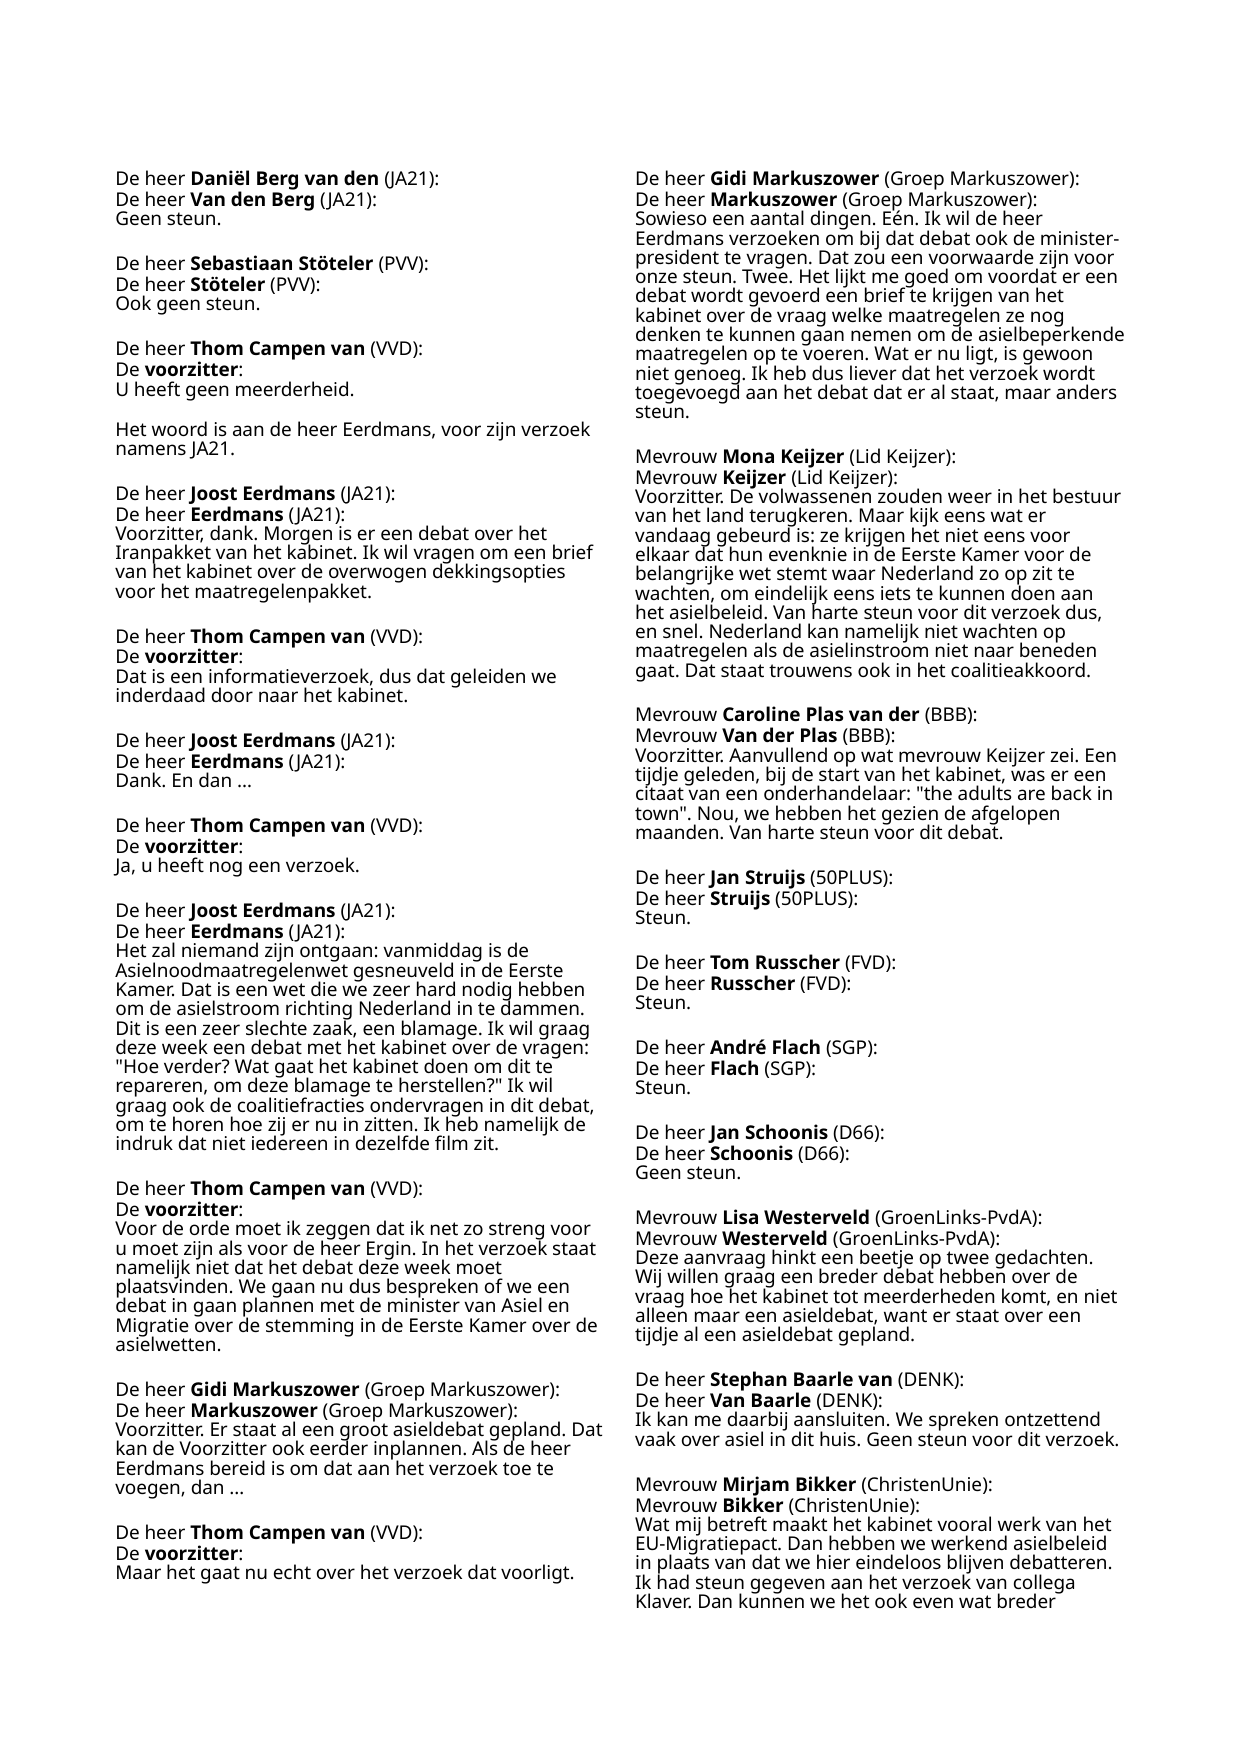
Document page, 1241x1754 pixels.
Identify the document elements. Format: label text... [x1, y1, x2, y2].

text De heer Flach (SGP): [635, 1060, 1125, 1079]
text De heer Thom Campen van (VVD): [115, 812, 605, 838]
text De heer Jan Struijs (50PLUS): [635, 864, 1125, 889]
text Steun. [635, 909, 1125, 928]
text De heer Thom Campen van (VVD): [115, 1519, 605, 1544]
text Voorzitter. Aanvullend op wat mevrouw Keijzer zei. Een tijdje geleden, bij de start van het kabinet, was er een citaat van een onderhandelaar: "the adults are back in town". Nou, we hebben het gezien de afgelopen maanden. Van harte steun voor dit debat. [635, 747, 1125, 843]
text De heer Stephan Baarle van (DENK): [635, 1366, 1125, 1392]
text Geen steun. [635, 1164, 1125, 1183]
text Steun. [635, 994, 1125, 1013]
text Mevrouw Mona Keijzer (Lid Keijzer): [635, 443, 1125, 469]
text De heer Gidi Markuszower (Groep Markuszower): [115, 1376, 605, 1402]
text De heer Joost Eerdmans (JA21): [115, 480, 605, 506]
text De heer André Flach (SGP): [635, 1034, 1125, 1060]
text Het zal niemand zijn ontgaan: vanmiddag is de Asielnoodmaatregelenwet gesneuveld in de Eerste Kamer. Dat is een wet die we zeer hard nodig hebben om de asielstroom richting Nederland in te dammen. Dit is een zeer slechte zaak, een blamage. Ik wil graag deze week een debat met het kabinet over de vragen: "Hoe verder? Wat gaat het kabinet doen om dit te repareren, om deze blamage te herstellen?" Ik wil graag ook de coalitiefracties ondervragen in dit debat, om te horen hoe zij er nu in zitten. Ik heb namelijk de indruk dat niet iedereen in dezelfde film zit. [115, 942, 605, 1154]
text Steun. [635, 1079, 1125, 1098]
text De heer Gidi Markuszower (Groep Markuszower): [635, 165, 1125, 191]
text De heer Tom Russcher (FVD): [635, 949, 1125, 975]
text De heer Thom Campen van (VVD): [115, 623, 605, 648]
text De heer Sebastiaan Stöteler (PVV): [115, 250, 605, 276]
text De heer Eerdmans (JA21): [115, 923, 605, 942]
text De voorzitter: [115, 361, 605, 381]
text Mevrouw Bikker (ChristenUnie): [635, 1497, 1125, 1516]
text U heeft geen meerderheid. [115, 381, 605, 400]
text Dat is een informatieverzoek, dus dat geleiden we inderdaad door naar het kabinet. [115, 668, 605, 706]
text De heer Jan Schoonis (D66): [635, 1119, 1125, 1145]
text De heer Daniël Berg van den (JA21): [115, 165, 605, 191]
text De heer Thom Campen van (VVD): [115, 336, 605, 361]
text Mevrouw Van der Plas (BBB): [635, 727, 1125, 747]
text Ook geen steun. [115, 295, 605, 315]
text De heer Eerdmans (JA21): [115, 506, 605, 525]
text De voorzitter: [115, 1201, 605, 1220]
text Het woord is aan de heer Eerdmans, voor zijn verzoek namens JA21. [115, 421, 605, 459]
text Ik kan me daarbij aansluiten. We spreken ontzettend vaak over asiel in dit huis. Geen steun voor dit verzoek. [635, 1411, 1125, 1450]
text Dank. En dan … [115, 772, 605, 791]
text De voorzitter: [115, 648, 605, 668]
text Sowieso een aantal dingen. Eén. Ik wil de heer Eerdmans verzoeken om bij dat debat ook de minister-president te vragen. Dat zou een voorwaarde zijn voor onze steun. Twee. Het lijkt me goed om voordat er een debat wordt gevoerd een brief te krijgen van het kabinet over de vraag welke maatregelen ze nog denken te kunnen gaan nemen om de asielbeperkende maatregelen op te voeren. Wat er nu ligt, is gewoon niet genoeg. Ik heb dus liever dat het verzoek wordt toegevoegd aan het debat dat er al staat, maar anders steun. [635, 210, 1125, 422]
text Ja, u heeft nog een verzoek. [115, 857, 605, 877]
text Deze aanvraag hinkt een beetje op twee gedachten. Wij willen graag een breder debat hebben over de vraag hoe het kabinet tot meerderheden komt, en niet alleen maar een asieldebat, want er staat over een tijdje al een asieldebat gepland. [635, 1249, 1125, 1346]
text Mevrouw Westerveld (GroenLinks-PvdA): [635, 1230, 1125, 1249]
text De heer Van Baarle (DENK): [635, 1392, 1125, 1411]
text De heer Markuszower (Groep Markuszower): [635, 191, 1125, 210]
text Mevrouw Caroline Plas van der (BBB): [635, 702, 1125, 727]
text De heer Joost Eerdmans (JA21): [115, 897, 605, 923]
text De heer Eerdmans (JA21): [115, 753, 605, 772]
text Mevrouw Keijzer (Lid Keijzer): [635, 469, 1125, 488]
text De heer Russcher (FVD): [635, 975, 1125, 994]
text Geen steun. [115, 210, 605, 229]
text Voorzitter. De volwassenen zouden weer in het bestuur van het land terugkeren. Maar kijk eens wat er vandaag gebeurd is: ze krijgen het niet eens voor elkaar dat hun evenknie in de Eerste Kamer voor de belangrijke wet stemt waar Nederland zo op zit te wachten, om eindelijk eens iets te kunnen doen aan het asielbeleid. Van harte steun voor dit verzoek dus, en snel. Nederland kan namelijk niet wachten op maatregelen als de asielinstroom niet naar beneden gaat. Dat staat trouwens ook in het coalitieakkoord. [635, 488, 1125, 681]
text Mevrouw Mirjam Bikker (ChristenUnie): [635, 1471, 1125, 1497]
text De heer Van den Berg (JA21): [115, 191, 605, 210]
text Maar het gaat nu echt over het verzoek dat voorligt. [115, 1564, 605, 1583]
text Voorzitter. Er staat al een groot asieldebat gepland. Dat kan de Voorzitter ook eerder inplannen. Als de heer Eerdmans bereid is om dat aan het verzoek toe te voegen, dan … [115, 1421, 605, 1498]
text Wat mij betreft maakt het kabinet vooral werk van het EU-Migratiepact. Dan hebben we werkend asielbeleid in plaats van dat we hier eindeloos blijven debatteren. Ik had steun gegeven aan het verzoek van collega Klaver. Dan kunnen we het ook even wat breder [635, 1516, 1125, 1612]
text Mevrouw Lisa Westerveld (GroenLinks-PvdA): [635, 1204, 1125, 1230]
text De heer Markuszower (Groep Markuszower): [115, 1402, 605, 1421]
text Voor de orde moet ik zeggen dat ik net zo streng voor u moet zijn als voor de heer Ergin. In het verzoek staat namelijk niet dat het debat deze week moet plaatsvinden. We gaan nu dus bespreken of we een debat in gaan plannen met de minister van Asiel en Migratie over de stemming in de Eerste Kamer over de asielwetten. [115, 1220, 605, 1355]
text De voorzitter: [115, 838, 605, 857]
text De voorzitter: [115, 1544, 605, 1564]
text De heer Joost Eerdmans (JA21): [115, 727, 605, 753]
text De heer Schoonis (D66): [635, 1145, 1125, 1164]
text De heer Thom Campen van (VVD): [115, 1175, 605, 1201]
text De heer Struijs (50PLUS): [635, 889, 1125, 909]
text Voorzitter, dank. Morgen is er een debat over het Iranpakket van het kabinet. Ik wil vragen om een brief van het kabinet over de overwogen dekkingsopties voor het maatregelenpakket. [115, 525, 605, 602]
text De heer Stöteler (PVV): [115, 276, 605, 295]
